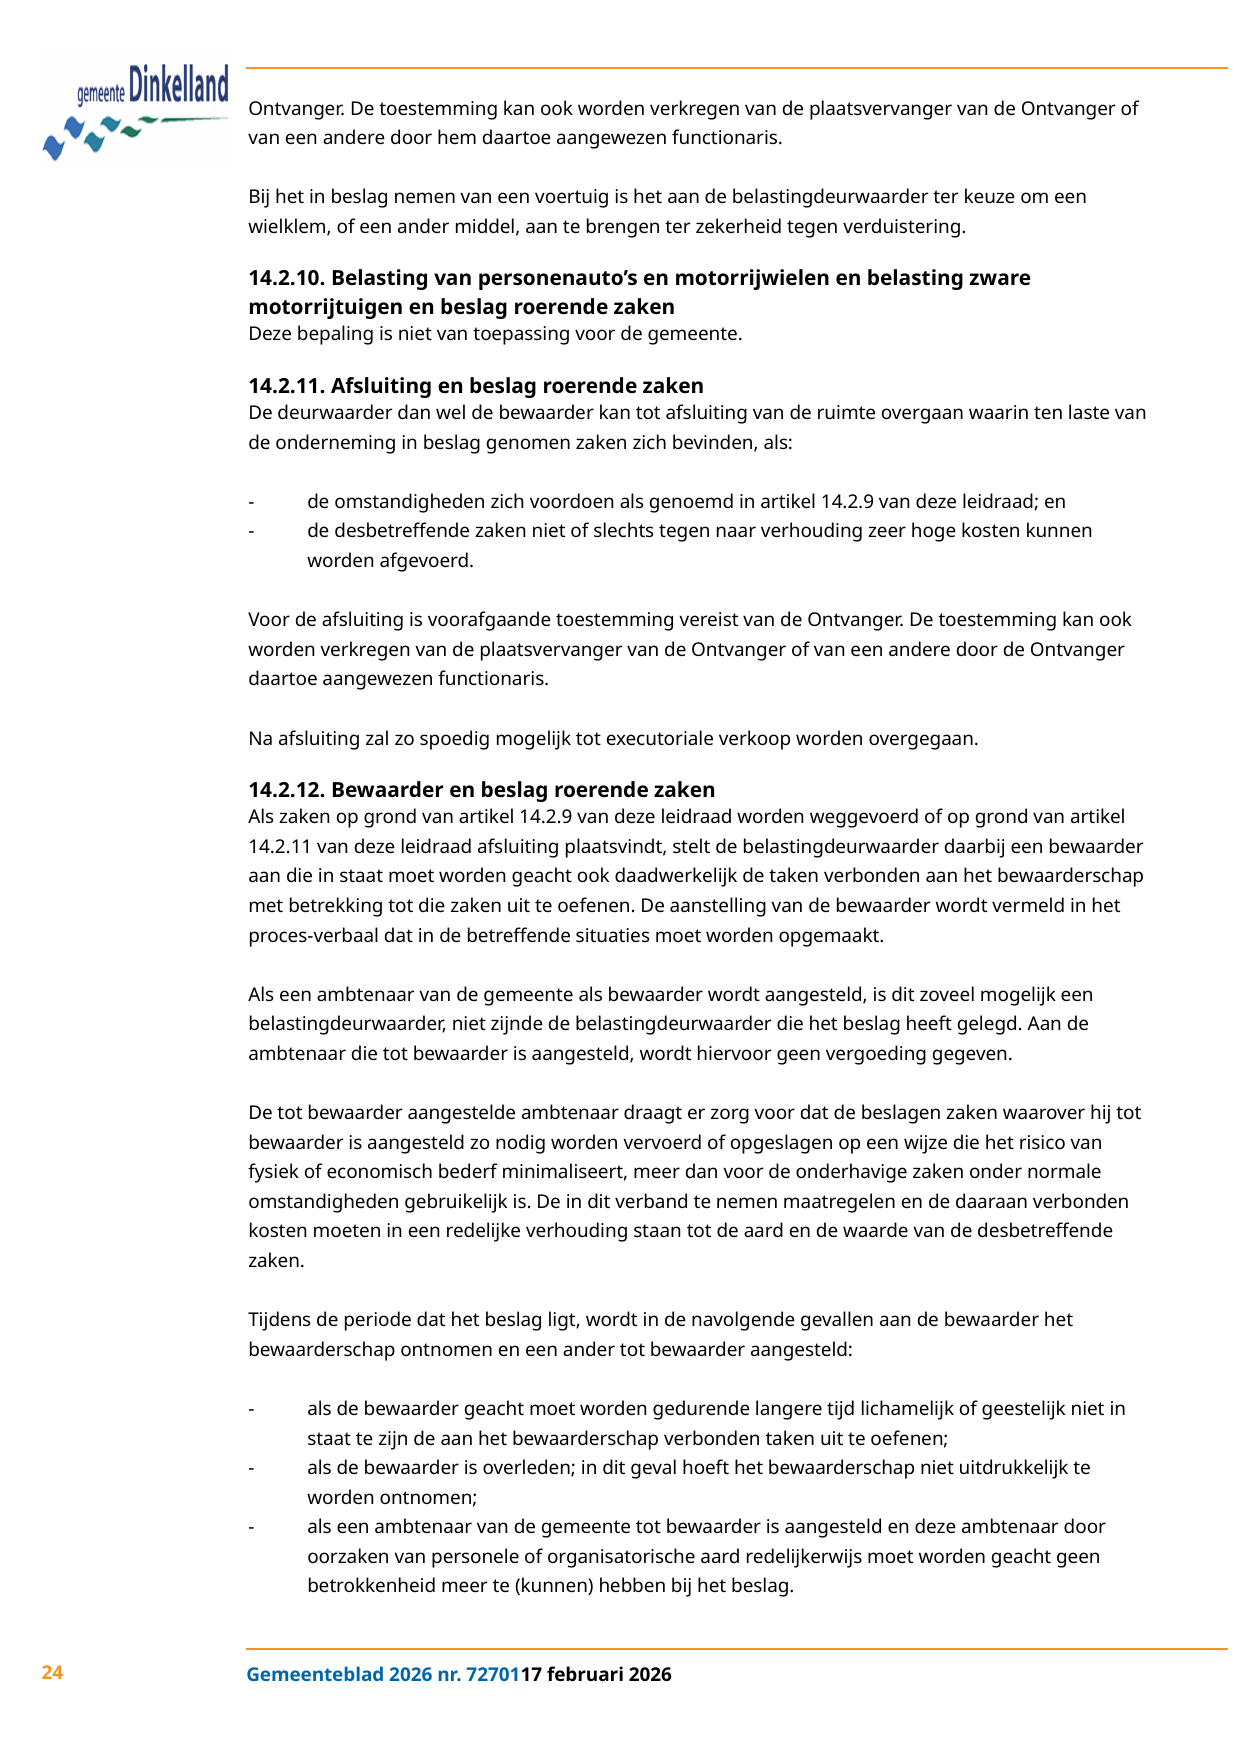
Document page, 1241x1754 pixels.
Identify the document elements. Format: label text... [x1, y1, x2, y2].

list als een ambtenaar van de gemeente tot bewaarder is aangesteld en deze ambtenaar door oorzaken van personele of organisatorische aard redelijkerwijs moet worden geacht geen betrokkenheid meer te (kunnen) hebben bij het beslag. [248, 1513, 1152, 1598]
text De tot bewaarder aangestelde ambtenaar draagt er zorg voor dat de beslagen zaken waarover hij tot bewaarder is aangesteld zo nodig worden vervoerd of opgeslagen op een wijze die het risico van fysiek of economisch bederf minimaliseert, meer dan voor de onderhavige zaken onder normale omstandigheden gebruikelijk is. De in dit verband te nemen maatregelen en de daaraan verbonden kosten moeten in een redelijke verhouding staan tot de aard en de waarde van de desbetreffende zaken. [248, 1099, 1152, 1273]
text Ontvanger. De toestemming kan ook worden verkregen van de plaatsvervanger van de Ontvanger of van een andere door hem daartoe aangewezen functionaris. [248, 95, 1152, 150]
list de desbetreffende zaken niet of slechts tegen naar verhouding zeer hoge kosten kunnen worden afgevoerd. [248, 518, 1152, 573]
list als de bewaarder geacht moet worden gedurende langere tijd lichamelijk of geestelijk niet in staat te zijn de aan het bewaarderschap verbonden taken uit te oefenen; [248, 1395, 1152, 1451]
text Tijdens de periode dat het beslag ligt, wordt in de navolgende gevallen aan de bewaarder het bewaarderschap ontnomen en een ander tot bewaarder aangesteld: [248, 1306, 1152, 1362]
text Bij het in beslag nemen van een voertuig is het aan de belastingdeurwaarder ter keuze om een wielklem, of een ander middel, aan te brengen ter zekerheid tegen verduistering. [248, 183, 1152, 239]
text Voor de afsluiting is voorafgaande toestemming vereist van de Ontvanger. De toestemming kan ook worden verkregen van de plaatsvervanger van de Ontvanger of van een andere door de Ontvanger daartoe aangewezen functionaris. [248, 606, 1152, 691]
text 14.2.10. Belasting van personenauto’s en motorrijwielen en belasting zware motorrijtuigen en beslag roerende zaken [248, 263, 1152, 320]
text Als zaken op grond van artikel 14.2.9 van deze leidraad worden weggevoerd of op grond van artikel 14.2.11 van deze leidraad afsluiting plaatsvindt, stelt de belastingdeurwaarder daarbij een bewaarder aan die in staat moet worden geacht ook daadwerkelijk de taken verbonden aan het bewaarderschap met betrekking tot die zaken uit te oefenen. De aanstelling van de bewaarder wordt vermeld in het proces-verbaal dat in de betreffende situaties moet worden opgemaakt. [248, 803, 1152, 948]
list de omstandigheden zich voordoen als genoemd in artikel 14.2.9 van deze leidraad; en [248, 488, 1152, 514]
text De deurwaarder dan wel de bewaarder kan tot afsluiting van de ruimte overgaan waarin ten laste van de onderneming in beslag genomen zaken zich bevinden, als: [248, 399, 1152, 454]
text 14.2.11. Afsluiting en beslag roerende zaken [248, 371, 1152, 399]
text 14.2.12. Bewaarder en beslag roerende zaken [248, 775, 1152, 803]
picture [41, 47, 231, 172]
text Na afsluiting zal zo spoedig mogelijk tot executoriale verkoop worden overgegaan. [248, 725, 1152, 750]
list als de bewaarder is overleden; in dit geval hoeft het bewaarderschap niet uitdrukkelijk te worden ontnomen; [248, 1454, 1152, 1510]
text Deze bepaling is niet van toepassing voor de gemeente. [248, 320, 1152, 346]
text Als een ambtenaar van de gemeente als bewaarder wordt aangesteld, is dit zoveel mogelijk een belastingdeurwaarder, niet zijnde de belastingdeurwaarder die het beslag heeft gelegd. Aan de ambtenaar die tot bewaarder is aangesteld, wordt hiervoor geen vergoeding gegeven. [248, 981, 1152, 1066]
